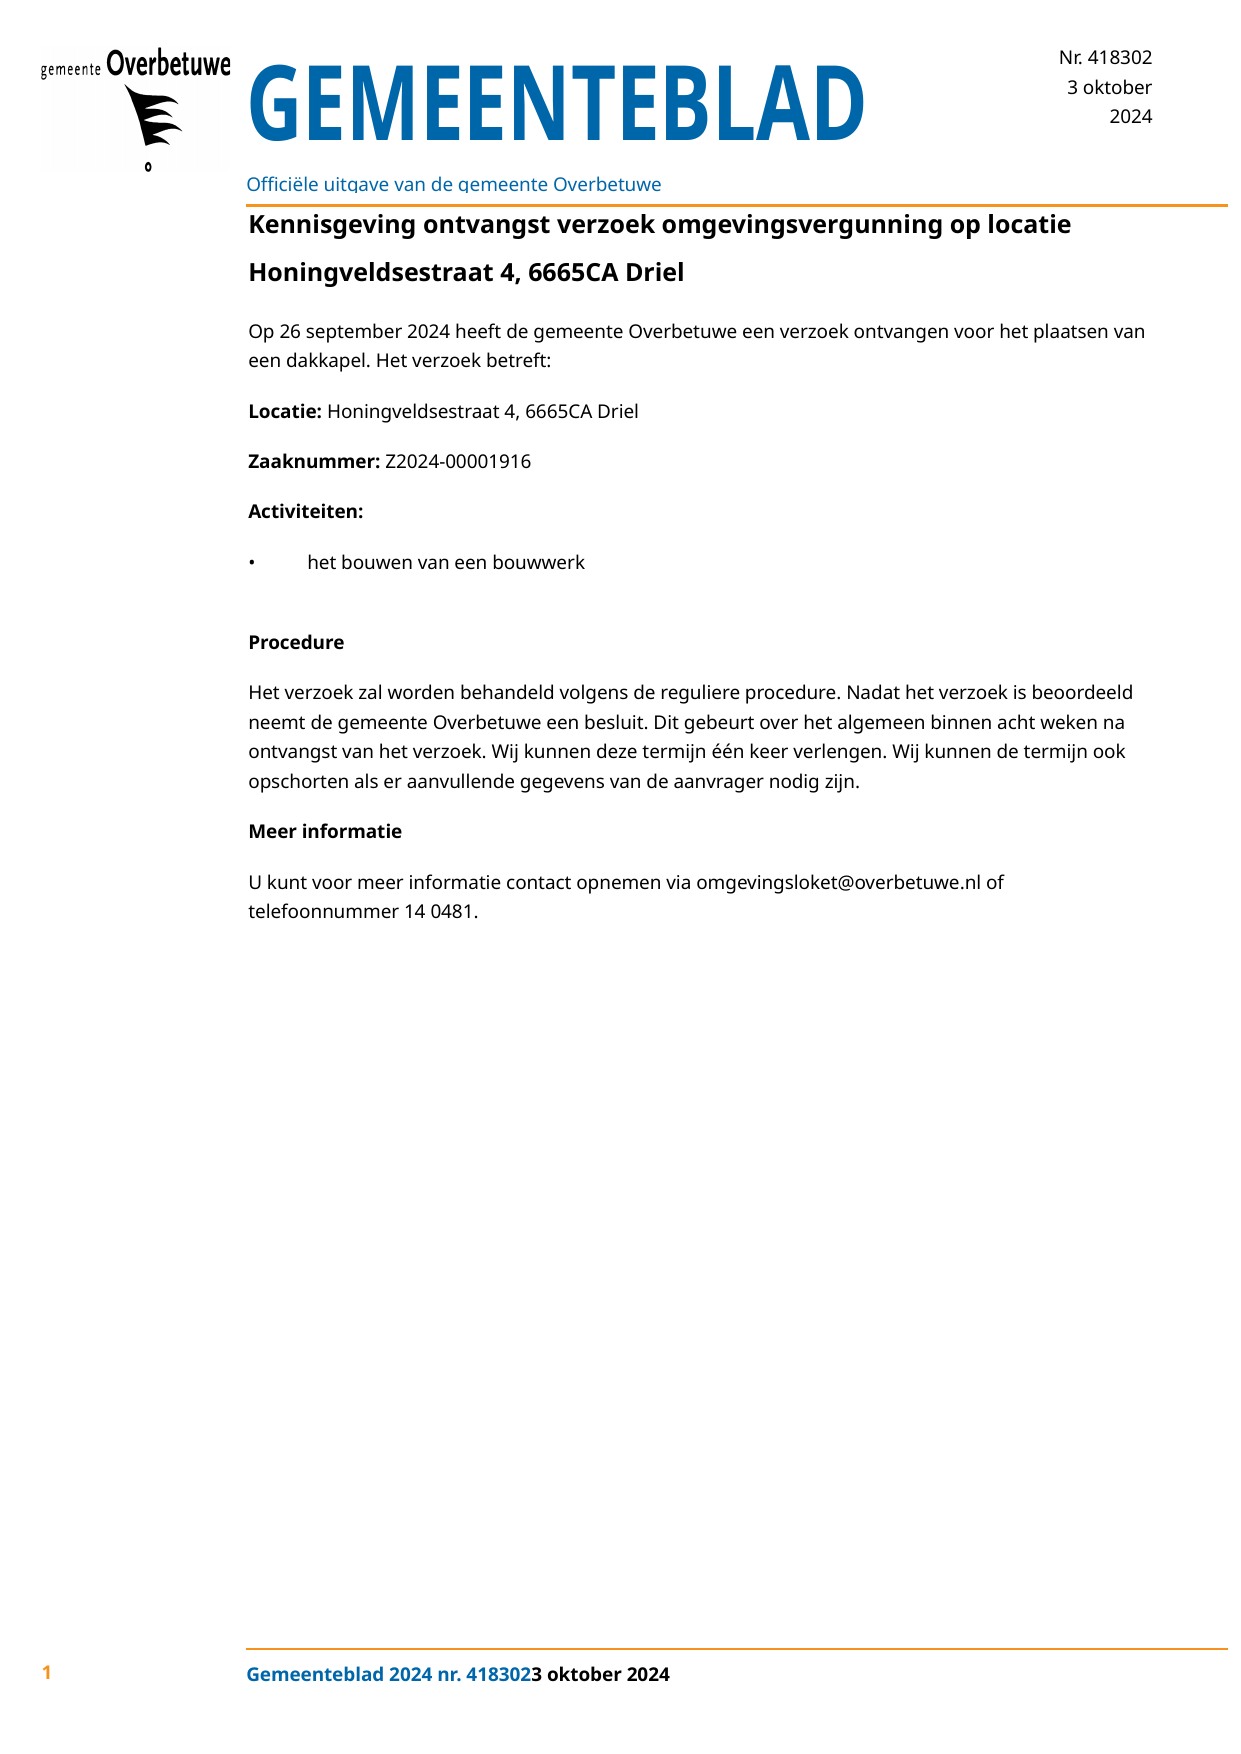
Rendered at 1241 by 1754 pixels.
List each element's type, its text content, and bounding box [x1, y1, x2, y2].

text Procedure [248, 629, 1152, 655]
list het bouwen van een bouwwerk [248, 549, 1152, 575]
text U kunt voor meer informatie contact opnemen via omgevingsloket@overbetuwe.nl of telefoonnummer 14 0481. [248, 869, 1152, 924]
picture [41, 47, 231, 172]
text Op 26 september 2024 heeft de gemeente Overbetuwe een verzoek ontvangen voor het plaatsen van een dakkapel. Het verzoek betreft: [248, 318, 1152, 373]
text Activiteiten: [248, 499, 1152, 524]
text Zaaknummer: Z2024-00001916 [248, 448, 1152, 474]
text Kennisgeving ontvangst verzoek omgevingsvergunning op locatie Honingveldsestraat 4, 6665CA Driel [248, 207, 1152, 288]
text Locatie: Honingveldsestraat 4, 6665CA Driel [248, 398, 1152, 424]
text Het verzoek zal worden behandeld volgens de reguliere procedure. Nadat het verzoek is beoordeeld neemt de gemeente Overbetuwe een besluit. Dit gebeurt over het algemeen binnen acht weken na ontvangst van het verzoek. Wij kunnen deze termijn één keer verlengen. Wij kunnen de termijn ook opschorten als er aanvullende gegevens van de aanvrager nodig zijn. [248, 679, 1152, 794]
text Meer informatie [248, 819, 1152, 844]
